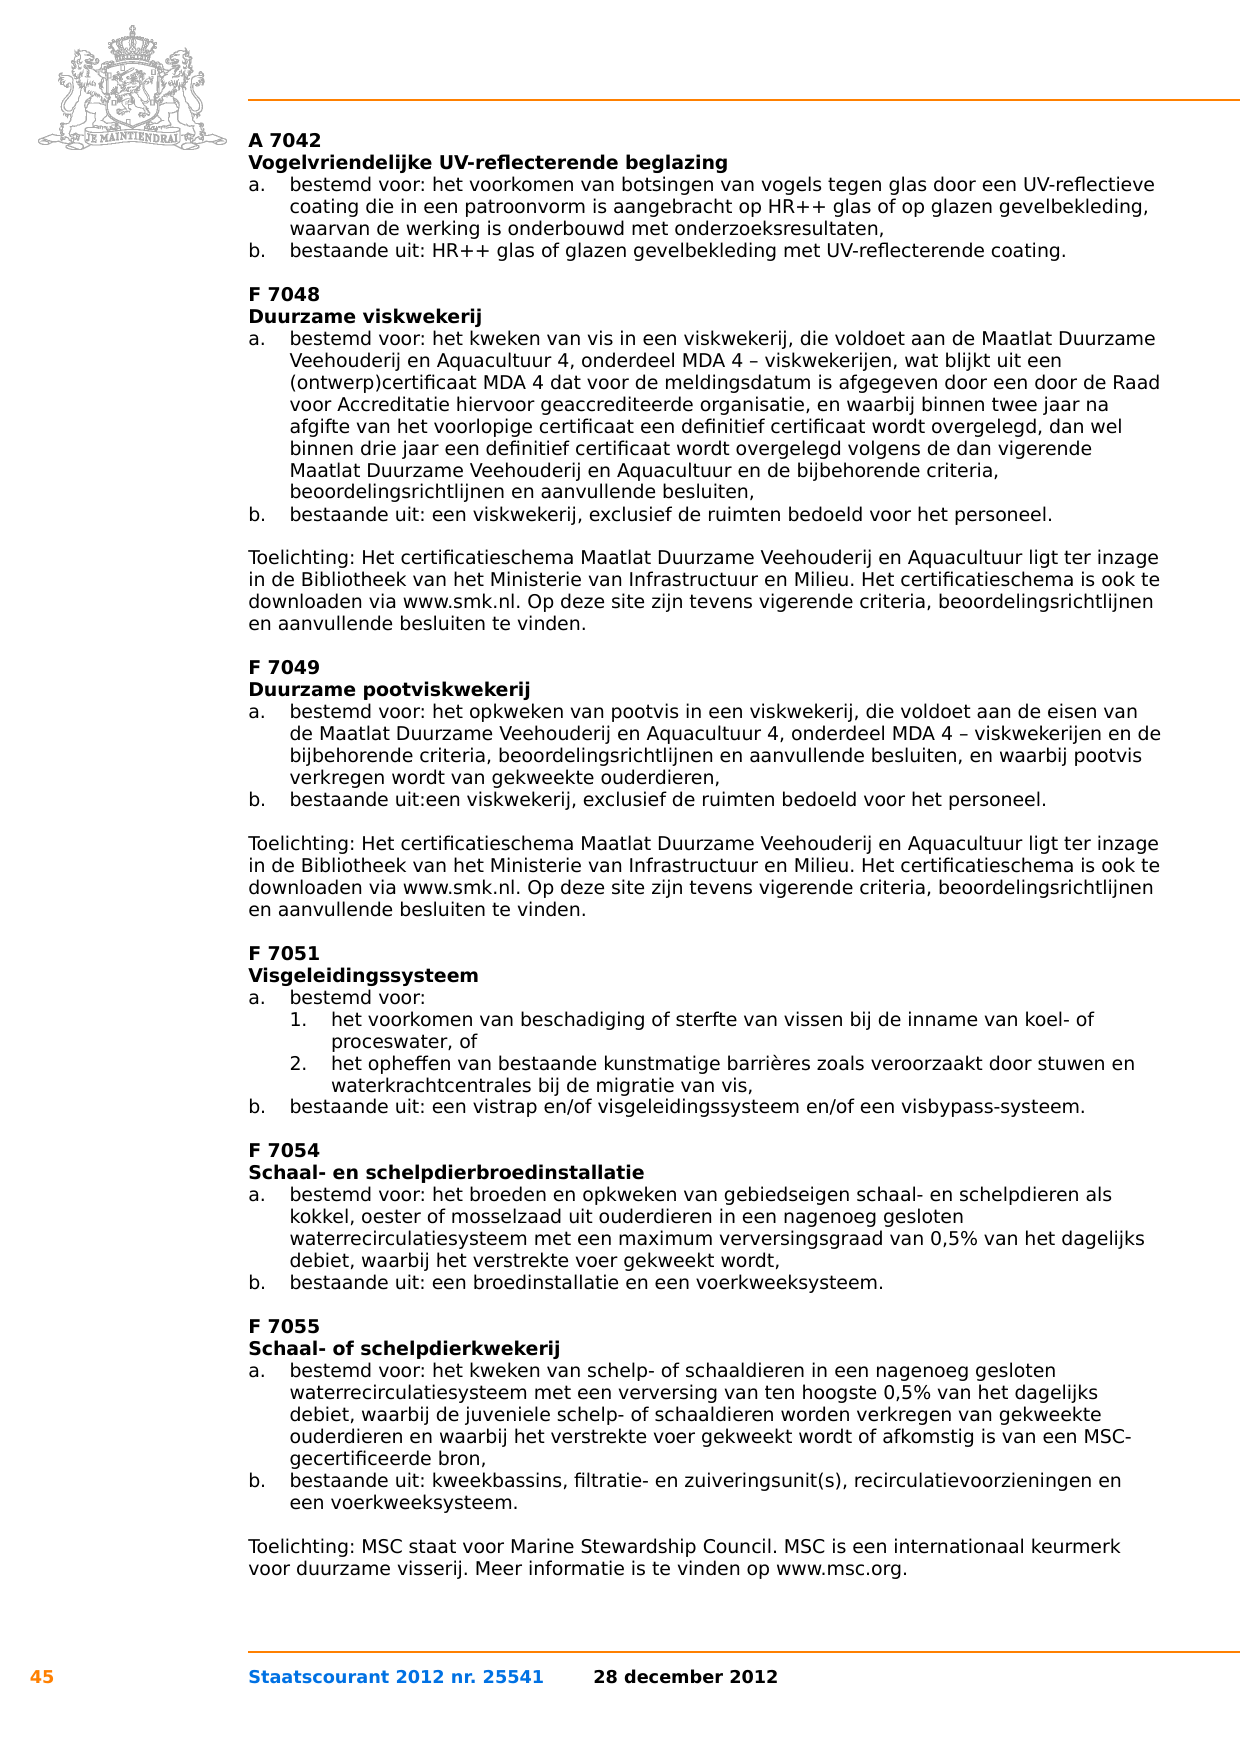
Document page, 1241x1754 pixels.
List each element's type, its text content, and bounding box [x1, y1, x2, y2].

text Duurzame viskwekerij [248, 306, 1163, 328]
text A 7042 [248, 130, 1163, 152]
text F 7054 [248, 1140, 1163, 1162]
text F 7055 [248, 1316, 1163, 1338]
text 2. het opheffen van bestaande kunstmatige barrières zoals veroorzaakt door stuwen en waterkrachtcentrales bij de migratie van vis, [289, 1052, 1163, 1096]
text a. bestemd voor: het voorkomen van botsingen van vogels tegen glas door een UV-reflectieve coating die in een patroonvorm is aangebracht op HR++ glas of op glazen gevelbekleding, waarvan de werking is onderbouwd met onderzoeksresultaten, [248, 174, 1163, 240]
text Toelichting: Het certificatieschema Maatlat Duurzame Veehouderij en Aquacultuur ligt ter inzage in de Bibliotheek van het Ministerie van Infrastructuur en Milieu. Het certificatieschema is ook te downloaden via www.smk.nl. Op deze site zijn tevens vigerende criteria, beoordelingsrichtlijnen en aanvullende besluiten te vinden. [248, 547, 1163, 635]
text F 7049 [248, 657, 1163, 679]
text Visgeleidingssysteem [248, 964, 1163, 987]
text Schaal- en schelpdierbroedinstallatie [248, 1162, 1163, 1184]
text b. bestaande uit: HR++ glas of glazen gevelbekleding met UV-reflecterende coating. [248, 240, 1163, 262]
text a. bestemd voor: het kweken van schelp- of schaaldieren in een nagenoeg gesloten waterrecirculatiesysteem met een verversing van ten hoogste 0,5% van het dagelijks debiet, waarbij de juveniele schelp- of schaaldieren worden verkregen van gekweekte ouderdieren en waarbij het verstrekte voer gekweekt wordt of afkomstig is van een MSC-gecertificeerde bron, [248, 1360, 1163, 1470]
text a. bestemd voor: het opkweken van pootvis in een viskwekerij, die voldoet aan de eisen van de Maatlat Duurzame Veehouderij en Aquacultuur 4, onderdeel MDA 4 – viskwekerijen en de bijbehorende criteria, beoordelingsrichtlijnen en aanvullende besluiten, en waarbij pootvis verkregen wordt van gekweekte ouderdieren, [248, 701, 1163, 789]
picture [38, 25, 227, 150]
text Duurzame pootviskwekerij [248, 679, 1163, 701]
text F 7051 [248, 943, 1163, 964]
text a. bestemd voor: het kweken van vis in een viskwekerij, die voldoet aan de Maatlat Duurzame Veehouderij en Aquacultuur 4, onderdeel MDA 4 – viskwekerijen, wat blijkt uit een (ontwerp)certificaat MDA 4 dat voor de meldingsdatum is afgegeven door een door de Raad voor Accreditatie hiervoor geaccrediteerde organisatie, en waarbij binnen twee jaar na afgifte van het voorlopige certificaat een definitief certificaat wordt overgelegd, dan wel binnen drie jaar een definitief certificaat wordt overgelegd volgens de dan vigerende Maatlat Duurzame Veehouderij en Aquacultuur en de bijbehorende criteria, beoordelingsrichtlijnen en aanvullende besluiten, [248, 328, 1163, 503]
text b. bestaande uit: kweekbassins, filtratie- en zuiveringsunit(s), recirculatievoorzieningen en een voerkweeksysteem. [248, 1470, 1163, 1514]
text b. bestaande uit:een viskwekerij, exclusief de ruimten bedoeld voor het personeel. [248, 789, 1163, 811]
text F 7048 [248, 284, 1163, 306]
text b. bestaande uit: een viskwekerij, exclusief de ruimten bedoeld voor het personeel. [248, 503, 1163, 525]
text Vogelvriendelijke UV-reflecterende beglazing [248, 152, 1163, 174]
text a. bestemd voor: [248, 987, 1163, 1008]
text Toelichting: Het certificatieschema Maatlat Duurzame Veehouderij en Aquacultuur ligt ter inzage in de Bibliotheek van het Ministerie van Infrastructuur en Milieu. Het certificatieschema is ook te downloaden via www.smk.nl. Op deze site zijn tevens vigerende criteria, beoordelingsrichtlijnen en aanvullende besluiten te vinden. [248, 833, 1163, 921]
text a. bestemd voor: het broeden en opkweken van gebiedseigen schaal- en schelpdieren als kokkel, oester of mosselzaad uit ouderdieren in een nagenoeg gesloten waterrecirculatiesysteem met een maximum verversingsgraad van 0,5% van het dagelijks debiet, waarbij het verstrekte voer gekweekt wordt, [248, 1184, 1163, 1272]
text b. bestaande uit: een vistrap en/of visgeleidingssysteem en/of een visbypass-systeem. [248, 1096, 1163, 1118]
text Schaal- of schelpdierkwekerij [248, 1338, 1163, 1360]
text 1. het voorkomen van beschadiging of sterfte van vissen bij de inname van koel- of proceswater, of [289, 1008, 1163, 1052]
text b. bestaande uit: een broedinstallatie en een voerkweeksysteem. [248, 1272, 1163, 1294]
text Toelichting: MSC staat voor Marine Stewardship Council. MSC is een internationaal keurmerk voor duurzame visserij. Meer informatie is te vinden op www.msc.org. [248, 1536, 1163, 1580]
